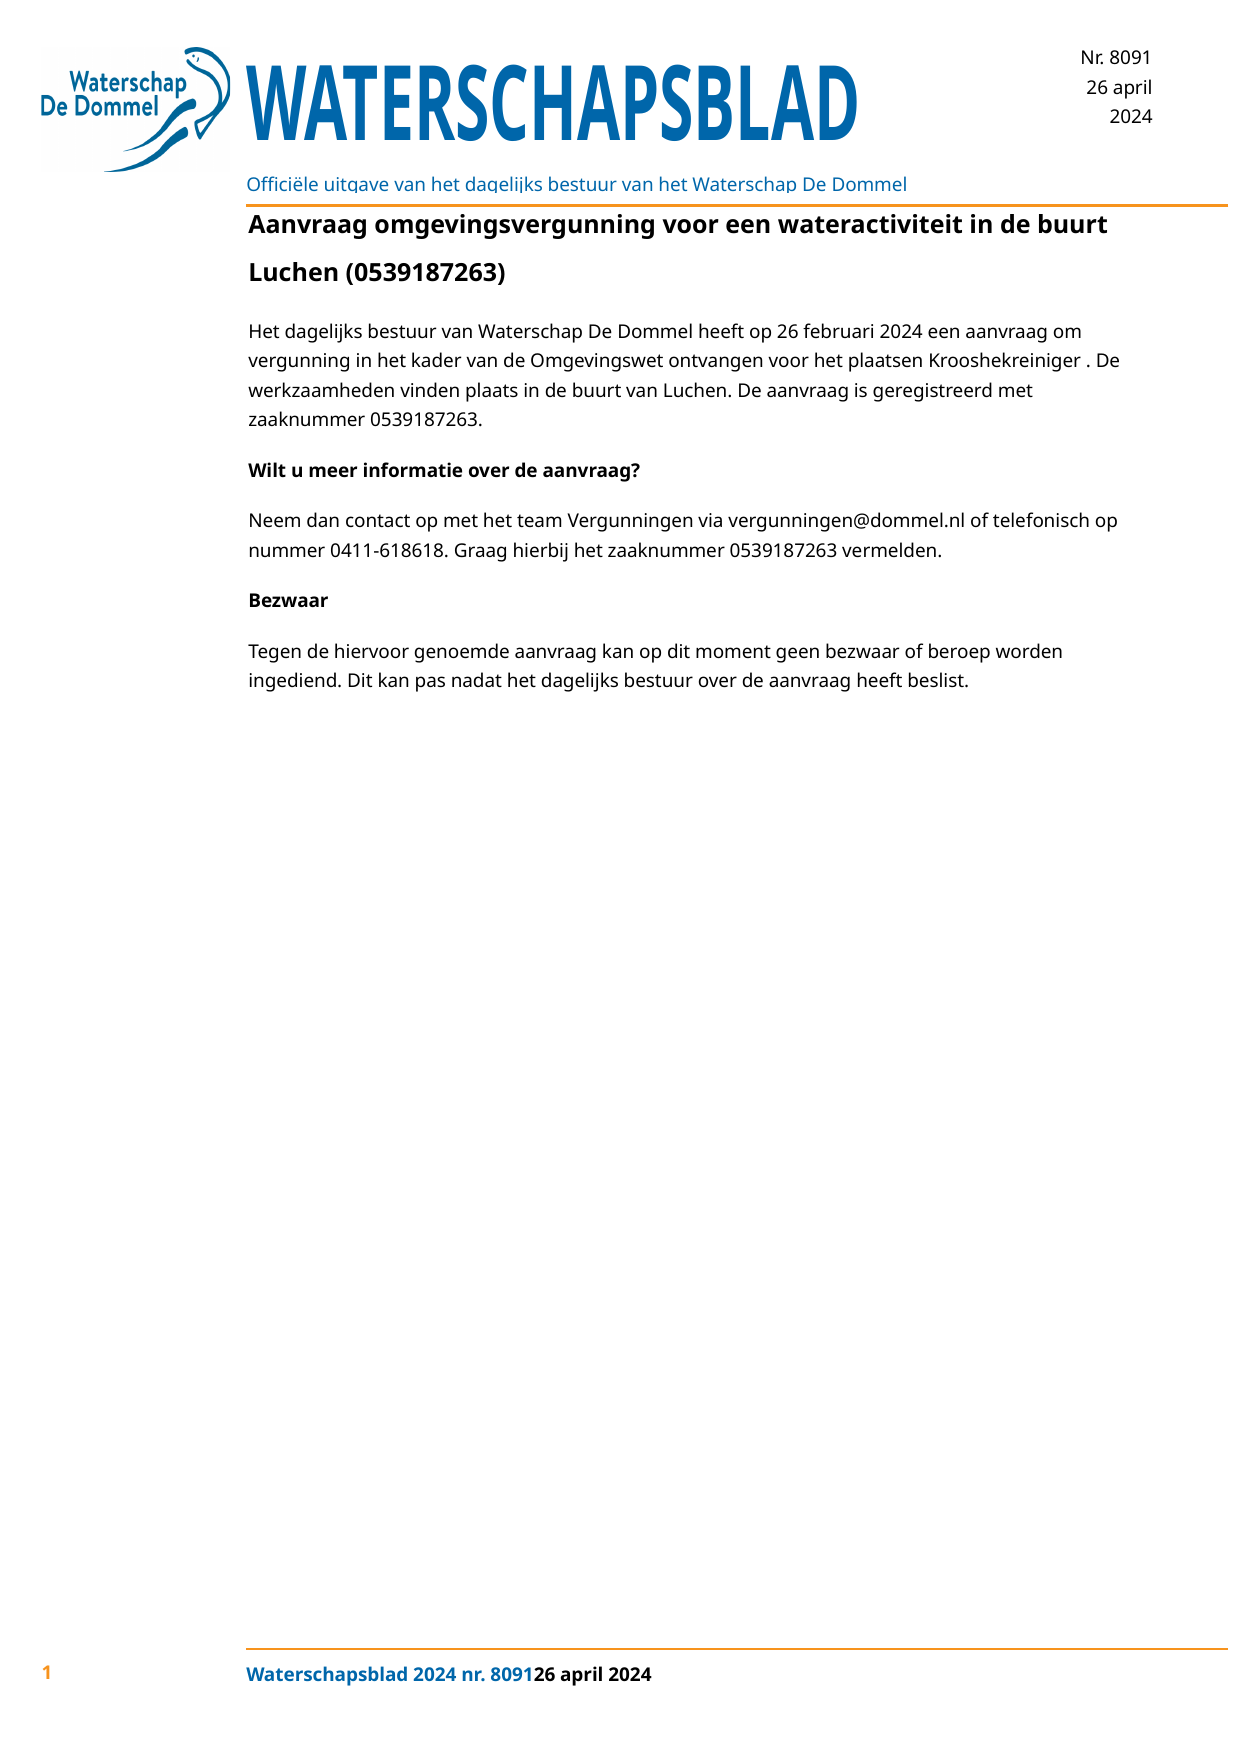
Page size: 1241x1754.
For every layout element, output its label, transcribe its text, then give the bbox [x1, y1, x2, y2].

picture [41, 47, 231, 172]
picture [45, 99, 51, 111]
text Het dagelijks bestuur van Waterschap De Dommel heeft op 26 februari 2024 een aanvraag om vergunning in het kader van de Omgevingswet ontvangen voor het plaatsen Krooshekreiniger . De werkzaamheden vinden plaats in de buurt van Luchen. De aanvraag is geregistreerd met zaaknummer 0539187263. [248, 318, 1152, 432]
text Neem dan contact op met het team Vergunningen via vergunningen@dommel.nl of telefonisch op nummer 0411-618618. Graag hierbij het zaaknummer 0539187263 vermelden. [248, 507, 1152, 563]
text Bezwaar [248, 587, 1152, 613]
picture [204, 47, 231, 76]
picture [198, 118, 210, 131]
text Aanvraag omgevingsvergunning voor een wateractiviteit in de buurt Luchen (0539187263) [248, 207, 1152, 288]
text Wilt u meer informatie over de aanvraag? [248, 457, 1152, 483]
text Tegen de hiervoor genoemde aanvraag kan op dit moment geen bezwaar of beroep worden ingediend. Dit kan pas nadat het dagelijks bestuur over de aanvraag heeft beslist. [248, 638, 1152, 693]
